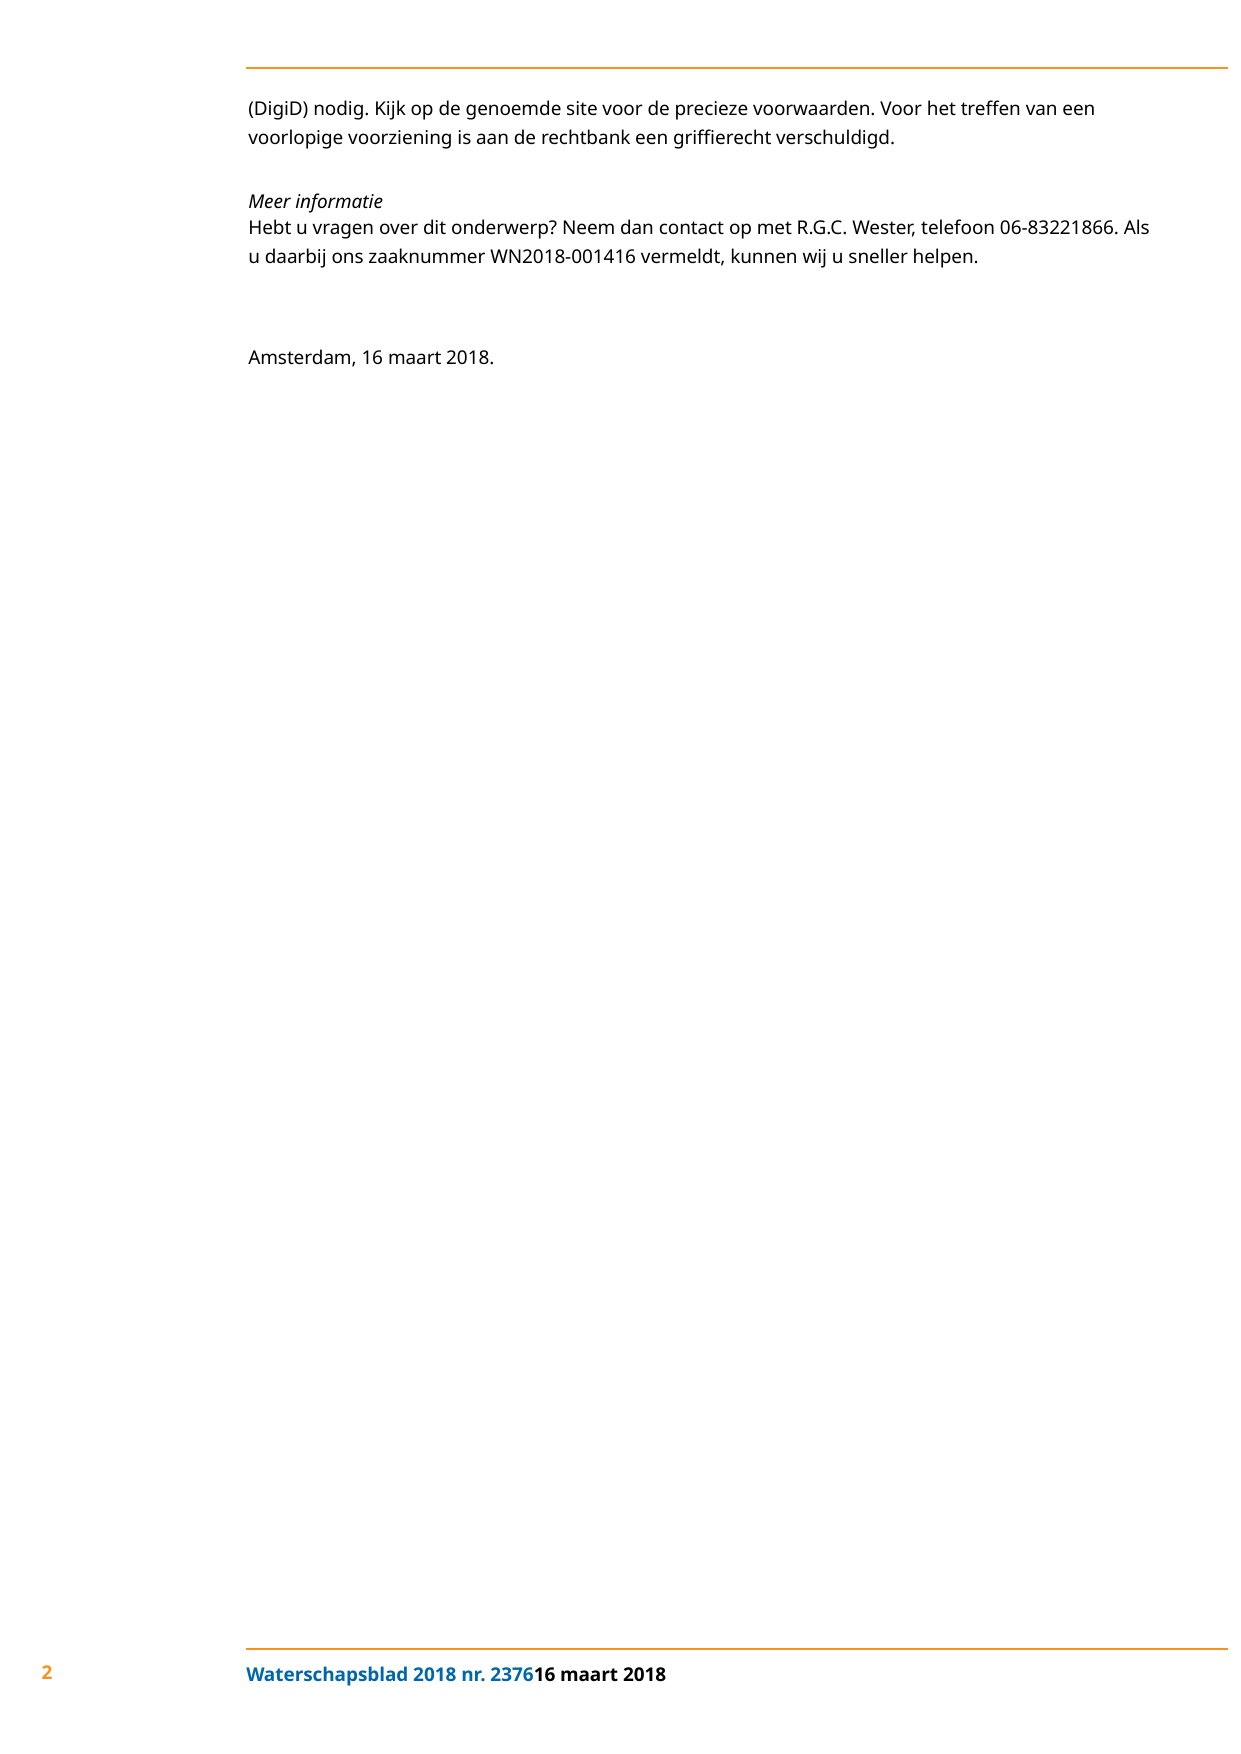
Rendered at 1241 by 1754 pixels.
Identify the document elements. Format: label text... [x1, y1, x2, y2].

text Meer informatie [248, 188, 1152, 214]
text Amsterdam, 16 maart 2018. [248, 344, 1152, 370]
text Hebt u vragen over dit onderwerp? Neem dan contact op met R.G.C. Wester, telefoon 06-83221866. Als u daarbij ons zaaknummer WN2018-001416 vermeldt, kunnen wij u sneller helpen. [248, 214, 1152, 269]
text (DigiD) nodig. Kijk op de genoemde site voor de precieze voorwaarden. Voor het treffen van een voorlopige voorziening is aan de rechtbank een griffierecht verschuldigd. [248, 95, 1152, 150]
picture [41, 47, 231, 172]
